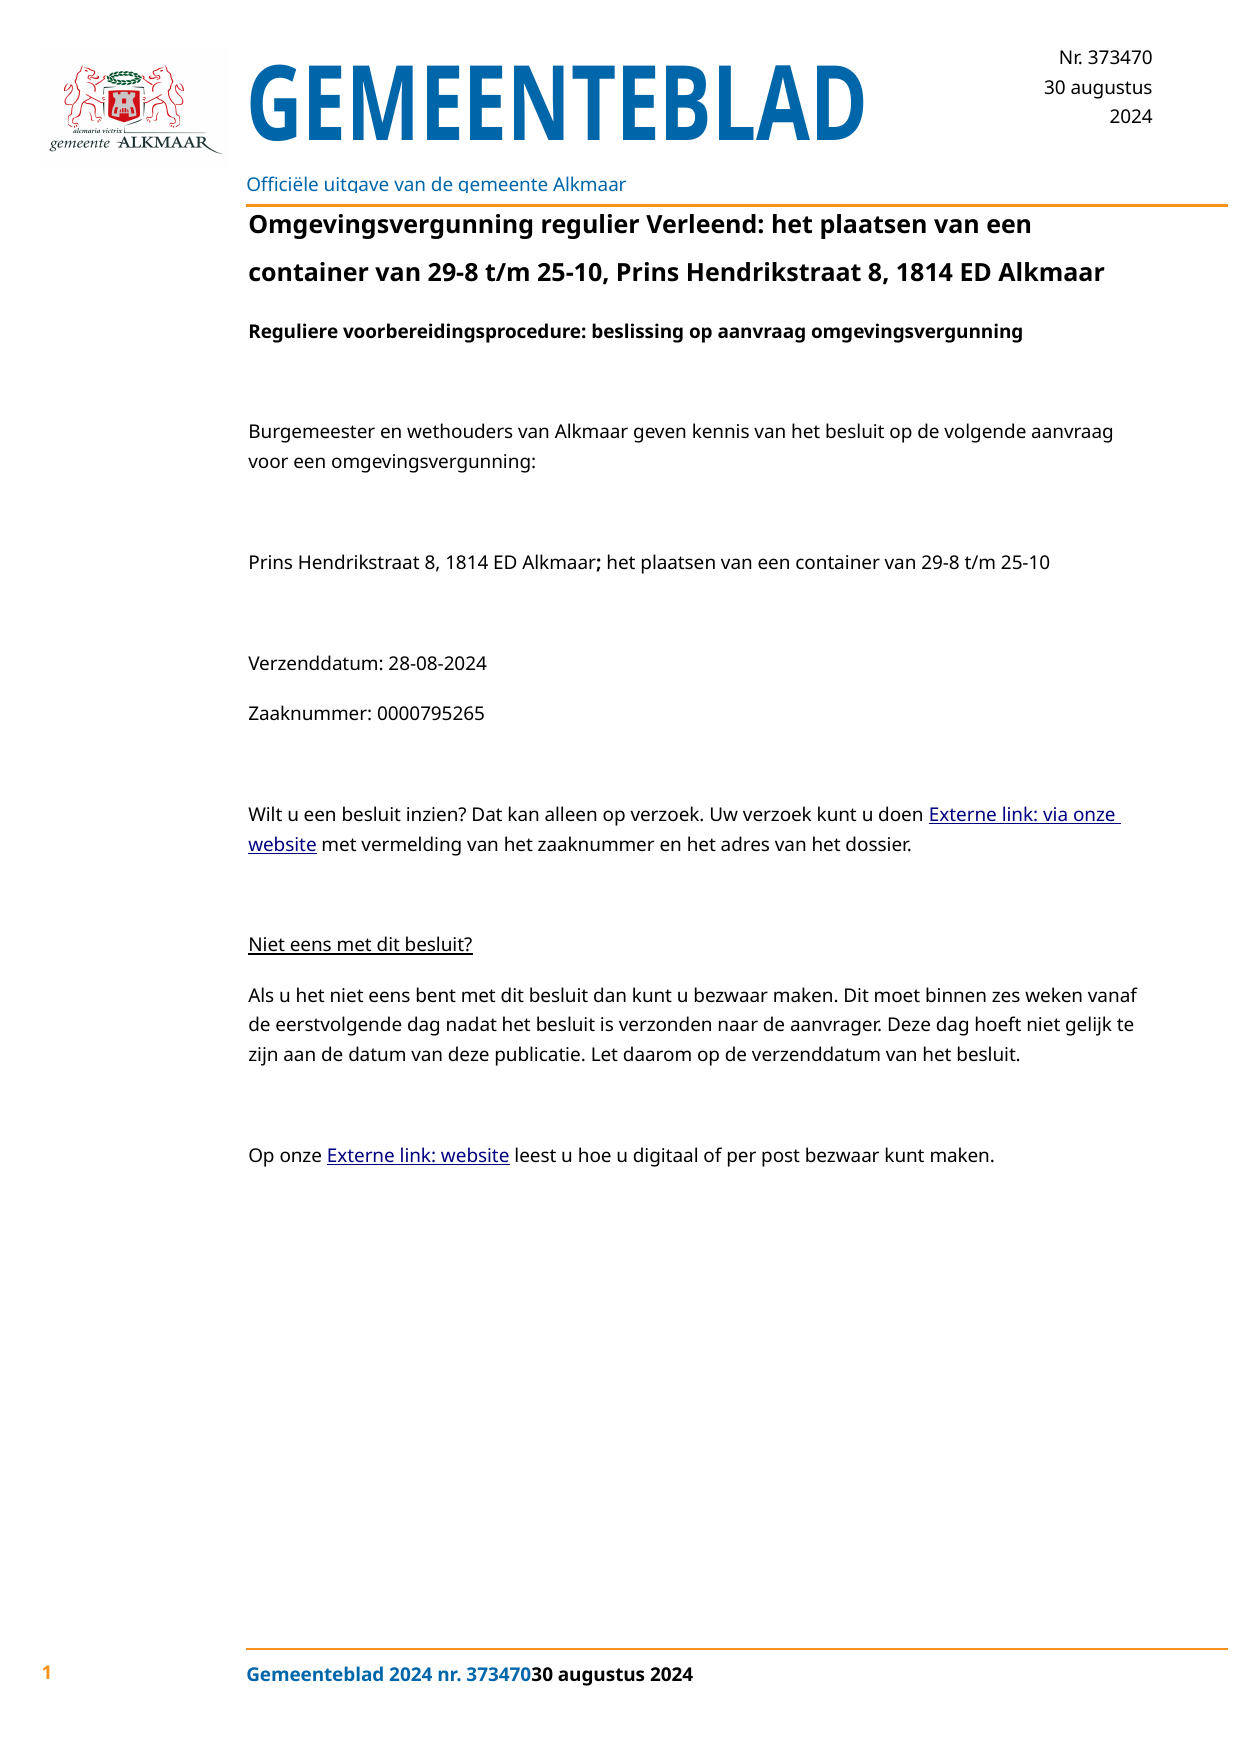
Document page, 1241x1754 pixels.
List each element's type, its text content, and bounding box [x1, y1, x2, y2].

text Prins Hendrikstraat 8, 1814 ED Alkmaar; het plaatsen van een container van 29-8 t/m 25-10 [248, 549, 1152, 575]
text Reguliere voorbereidingsprocedure: beslissing op aanvraag omgevingsvergunning [248, 318, 1152, 344]
text Burgemeester en wethouders van Alkmaar geven kennis van het besluit op de volgende aanvraag voor een omgevingsvergunning: [248, 419, 1152, 474]
picture [41, 47, 231, 172]
text Verzenddatum: 28-08-2024 [248, 650, 1152, 676]
text Niet eens met dit besluit? [248, 932, 1152, 957]
text Omgevingsvergunning regulier Verleend: het plaatsen van een container van 29-8 t/m 25-10, Prins Hendrikstraat 8, 1814 ED Alkmaar [248, 207, 1152, 288]
text Wilt u een besluit inzien? Dat kan alleen op verzoek. Uw verzoek kunt u doen Externe link: via onze website met vermelding van het zaaknummer en het adres van het dossier. [248, 801, 1152, 857]
text Zaaknummer: 0000795265 [248, 700, 1152, 726]
text Als u het niet eens bent met dit besluit dan kunt u bezwaar maken. Dit moet binnen zes weken vanaf de eerstvolgende dag nadat het besluit is verzonden naar de aanvrager. Deze dag hoeft niet gelijk te zijn aan de datum van deze publicatie. Let daarom op de verzenddatum van het besluit. [248, 982, 1152, 1067]
text Op onze Externe link: website leest u hoe u digitaal of per post bezwaar kunt maken. [248, 1142, 1152, 1168]
